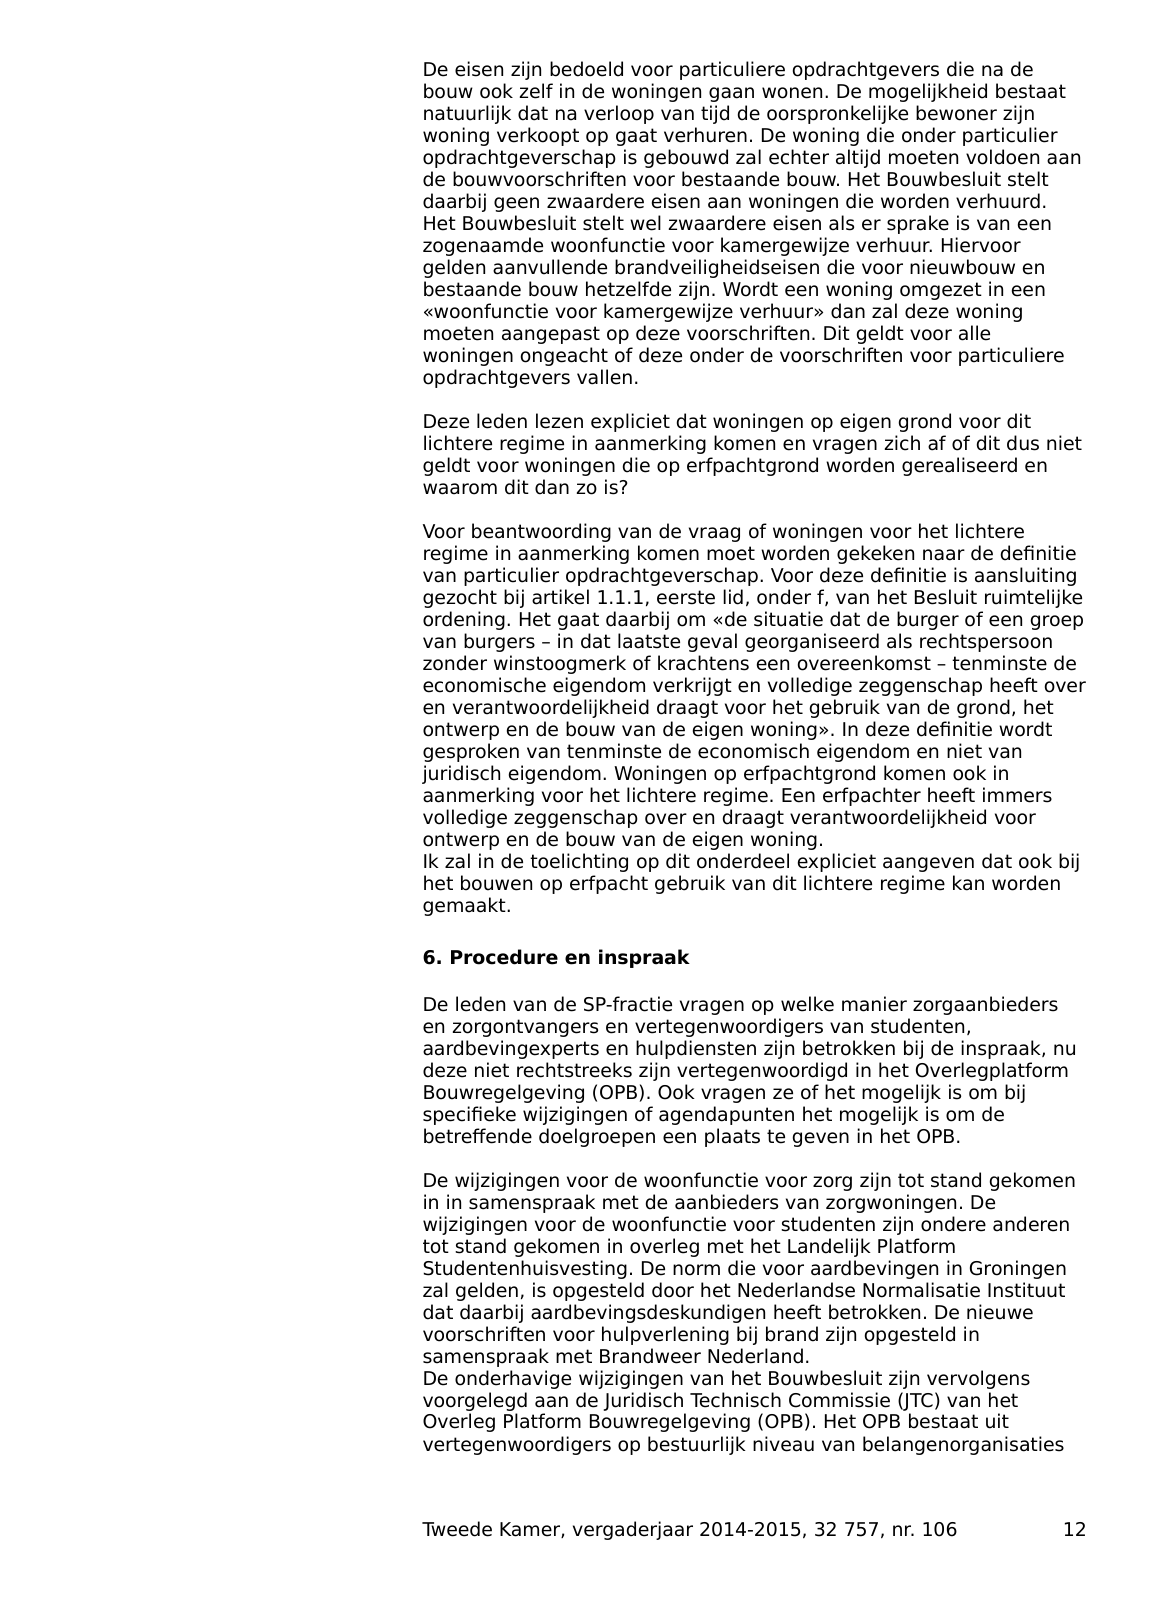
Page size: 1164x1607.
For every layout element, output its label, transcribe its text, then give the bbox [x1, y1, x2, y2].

text De wijzigingen voor de woonfunctie voor zorg zijn tot stand gekomen in in samenspraak met de aanbieders van zorgwoningen. De wijzigingen voor de woonfunctie voor studenten zijn ondere anderen tot stand gekomen in overleg met het Landelijk Platform Studentenhuisvesting. De norm die voor aardbevingen in Groningen zal gelden, is opgesteld door het Nederlandse Normalisatie Instituut dat daarbij aardbevingsdeskundigen heeft betrokken. De nieuwe voorschriften voor hulpverlening bij brand zijn opgesteld in samenspraak met Brandweer Nederland. [422, 1170, 1087, 1367]
text Ik zal in de toelichting op dit onderdeel expliciet aangeven dat ook bij het bouwen op erfpacht gebruik van dit lichtere regime kan worden gemaakt. [422, 851, 1087, 917]
text Deze leden lezen expliciet dat woningen op eigen grond voor dit lichtere regime in aanmerking komen en vragen zich af of dit dus niet geldt voor woningen die op erfpachtgrond worden gerealiseerd en waarom dit dan zo is? [422, 411, 1087, 499]
subtitle 6. Procedure en inspraak [422, 947, 1087, 969]
text Voor beantwoording van de vraag of woningen voor het lichtere regime in aanmerking komen moet worden gekeken naar de definitie van particulier opdrachtgeverschap. Voor deze definitie is aansluiting gezocht bij artikel 1.1.1, eerste lid, onder f, van het Besluit ruimtelijke ordening. Het gaat daarbij om «de situatie dat de burger of een groep van burgers – in dat laatste geval georganiseerd als rechtspersoon zonder winstoogmerk of krachtens een overeenkomst – tenminste de economische eigendom verkrijgt en volledige zeggenschap heeft over en verantwoordelijkheid draagt voor het gebruik van de grond, het ontwerp en de bouw van de eigen woning». In deze definitie wordt gesproken van tenminste de economisch eigendom en niet van juridisch eigendom. Woningen op erfpachtgrond komen ook in aanmerking voor het lichtere regime. Een erfpachter heeft immers volledige zeggenschap over en draagt verantwoordelijkheid voor ontwerp en de bouw van de eigen woning. [422, 521, 1087, 851]
text De onderhavige wijzigingen van het Bouwbesluit zijn vervolgens voorgelegd aan de Juridisch Technisch Commissie (JTC) van het Overleg Platform Bouwregelgeving (OPB). Het OPB bestaat uit vertegenwoordigers op bestuurlijk niveau van belangenorganisaties [422, 1367, 1087, 1455]
text De leden van de SP-fractie vragen op welke manier zorgaanbieders en zorgontvangers en vertegenwoordigers van studenten, aardbevingexperts en hulpdiensten zijn betrokken bij de inspraak, nu deze niet rechtstreeks zijn vertegenwoordigd in het Overlegplatform Bouwregelgeving (OPB). Ook vragen ze of het mogelijk is om bij specifieke wijzigingen of agendapunten het mogelijk is om de betreffende doelgroepen een plaats te geven in het OPB. [422, 994, 1087, 1147]
text De eisen zijn bedoeld voor particuliere opdrachtgevers die na de bouw ook zelf in de woningen gaan wonen. De mogelijkheid bestaat natuurlijk dat na verloop van tijd de oorspronkelijke bewoner zijn woning verkoopt op gaat verhuren. De woning die onder particulier opdrachtgeverschap is gebouwd zal echter altijd moeten voldoen aan de bouwvoorschriften voor bestaande bouw. Het Bouwbesluit stelt daarbij geen zwaardere eisen aan woningen die worden verhuurd. Het Bouwbesluit stelt wel zwaardere eisen als er sprake is van een zogenaamde woonfunctie voor kamergewijze verhuur. Hiervoor gelden aanvullende brandveiligheidseisen die voor nieuwbouw en bestaande bouw hetzelfde zijn. Wordt een woning omgezet in een «woonfunctie voor kamergewijze verhuur» dan zal deze woning moeten aangepast op deze voorschriften. Dit geldt voor alle woningen ongeacht of deze onder de voorschriften voor particuliere opdrachtgevers vallen. [422, 59, 1087, 389]
